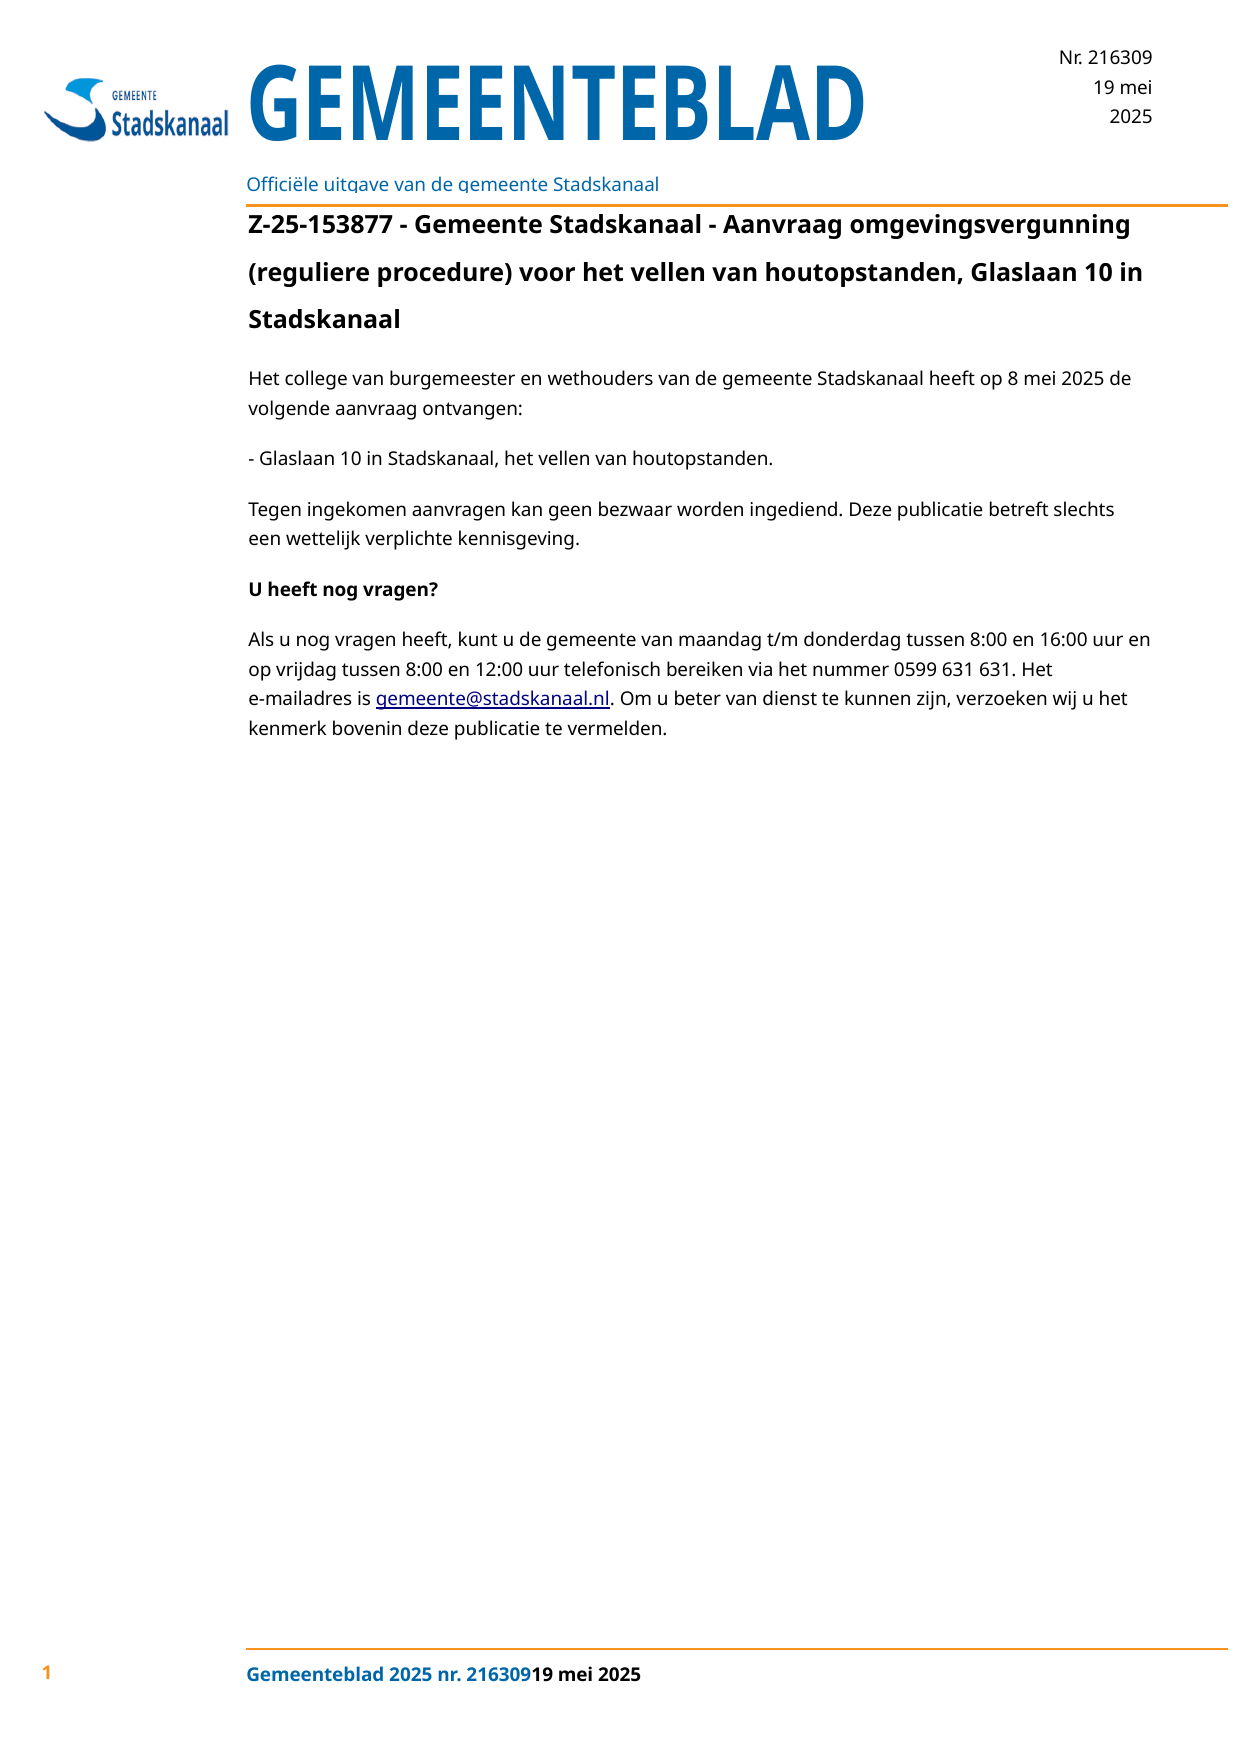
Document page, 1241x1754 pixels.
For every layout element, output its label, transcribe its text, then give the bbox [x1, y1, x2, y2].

text Het college van burgemeester en wethouders van de gemeente Stadskanaal heeft op 8 mei 2025 de volgende aanvraag ontvangen: [248, 366, 1152, 421]
text Tegen ingekomen aanvragen kan geen bezwaar worden ingediend. Deze publicatie betreft slechts een wettelijk verplichte kennisgeving. [248, 496, 1152, 551]
text Als u nog vragen heeft, kunt u de gemeente van maandag t/m donderdag tussen 8:00 en 16:00 uur en op vrijdag tussen 8:00 en 12:00 uur telefonisch bereiken via het nummer 0599 631 631. Het e‑mailadres is gemeente@stadskanaal.nl. Om u beter van dienst te kunnen zijn, verzoeken wij u het kenmerk bovenin deze publicatie te vermelden. [248, 626, 1152, 741]
text Z-25-153877 - Gemeente Stadskanaal - Aanvraag omgevingsvergunning (reguliere procedure) voor het vellen van houtopstanden, Glaslaan 10 in Stadskanaal [248, 207, 1152, 336]
text U heeft nog vragen? [248, 576, 1152, 602]
picture [41, 47, 231, 172]
text - Glaslaan 10 in Stadskanaal, het vellen van houtopstanden. [248, 446, 1152, 471]
